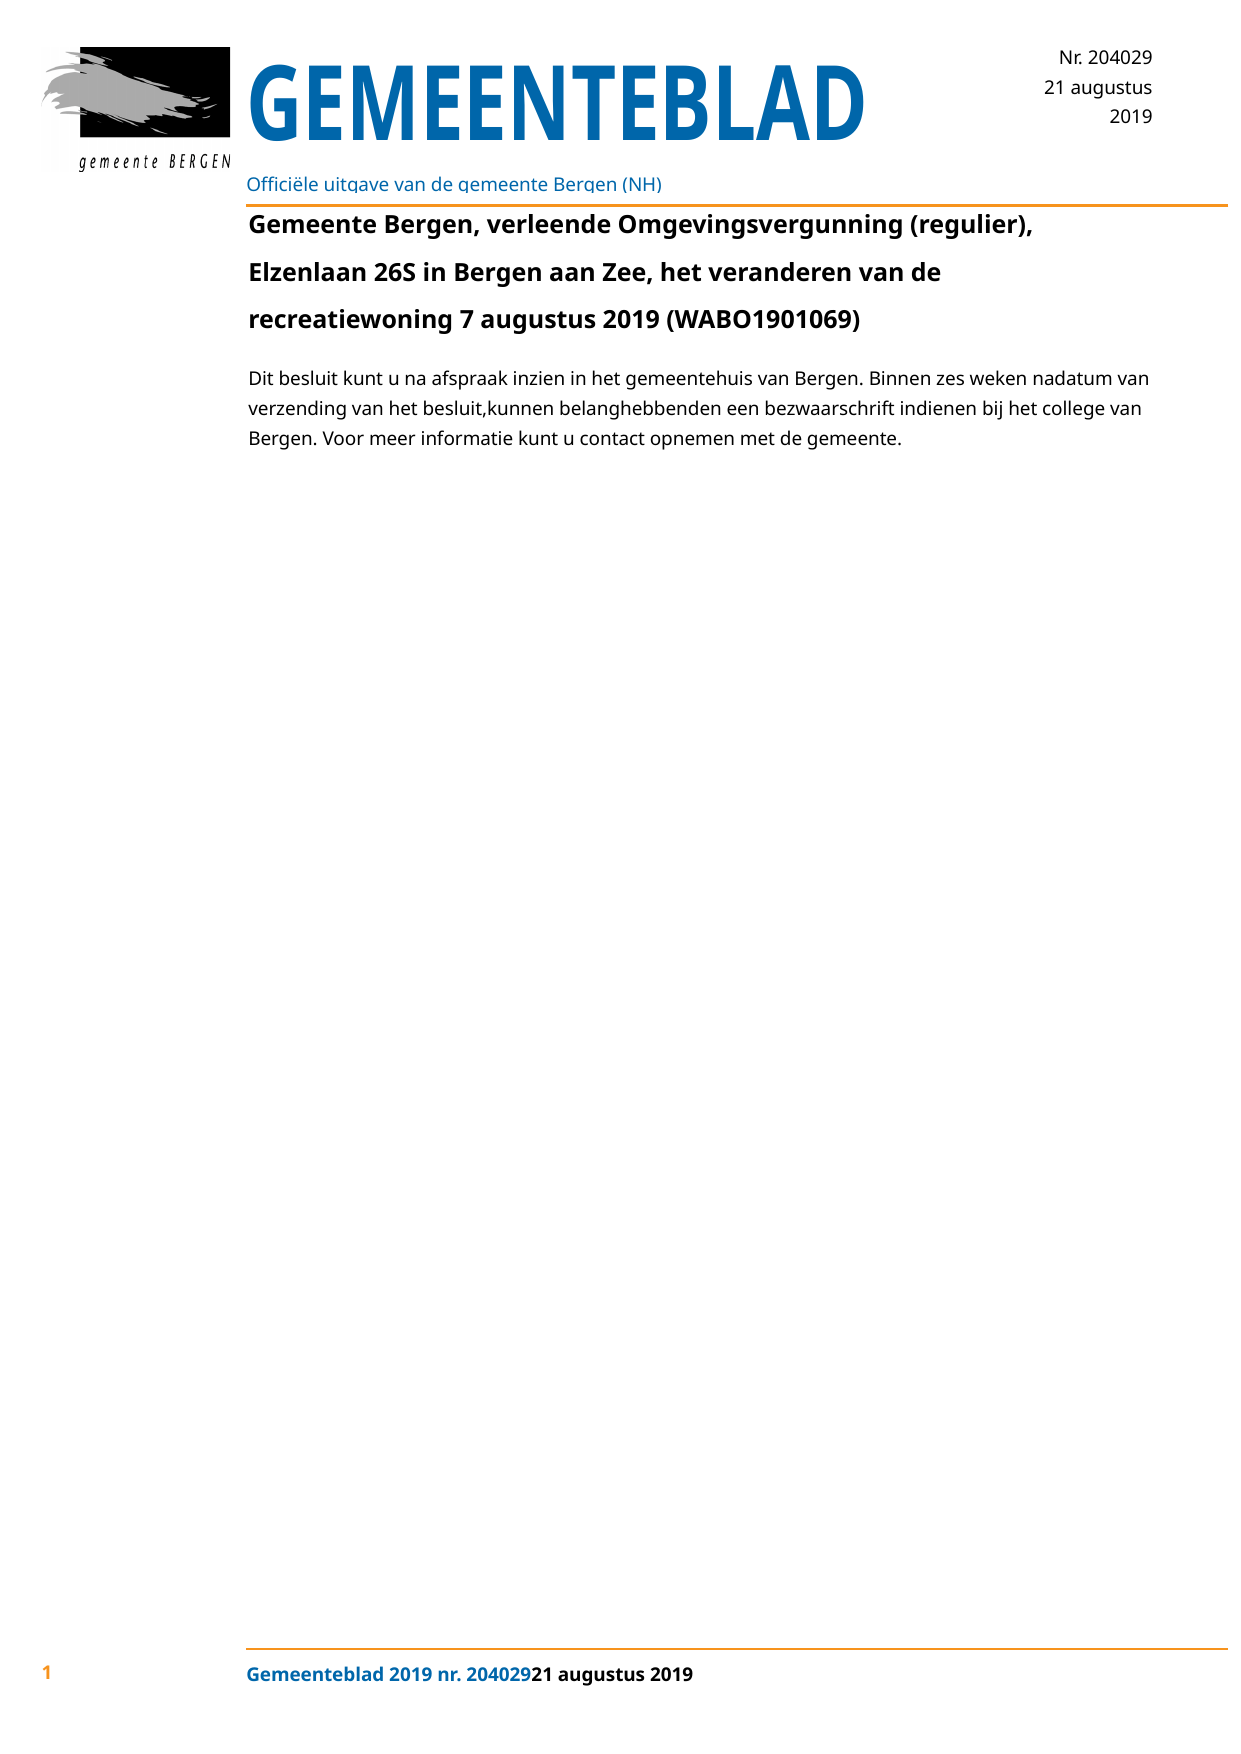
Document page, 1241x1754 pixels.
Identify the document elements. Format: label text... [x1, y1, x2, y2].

text Dit besluit kunt u na afspraak inzien in het gemeentehuis van Bergen. Binnen zes weken nadatum van verzending van het besluit,kunnen belanghebbenden een bezwaarschrift indienen bij het college van Bergen. Voor meer informatie kunt u contact opnemen met de gemeente. [248, 366, 1152, 450]
picture [41, 47, 231, 172]
text Gemeente Bergen, verleende Omgevingsvergunning (regulier), Elzenlaan 26S in Bergen aan Zee, het veranderen van de recreatiewoning 7 augustus 2019 (WABO1901069) [248, 207, 1152, 336]
